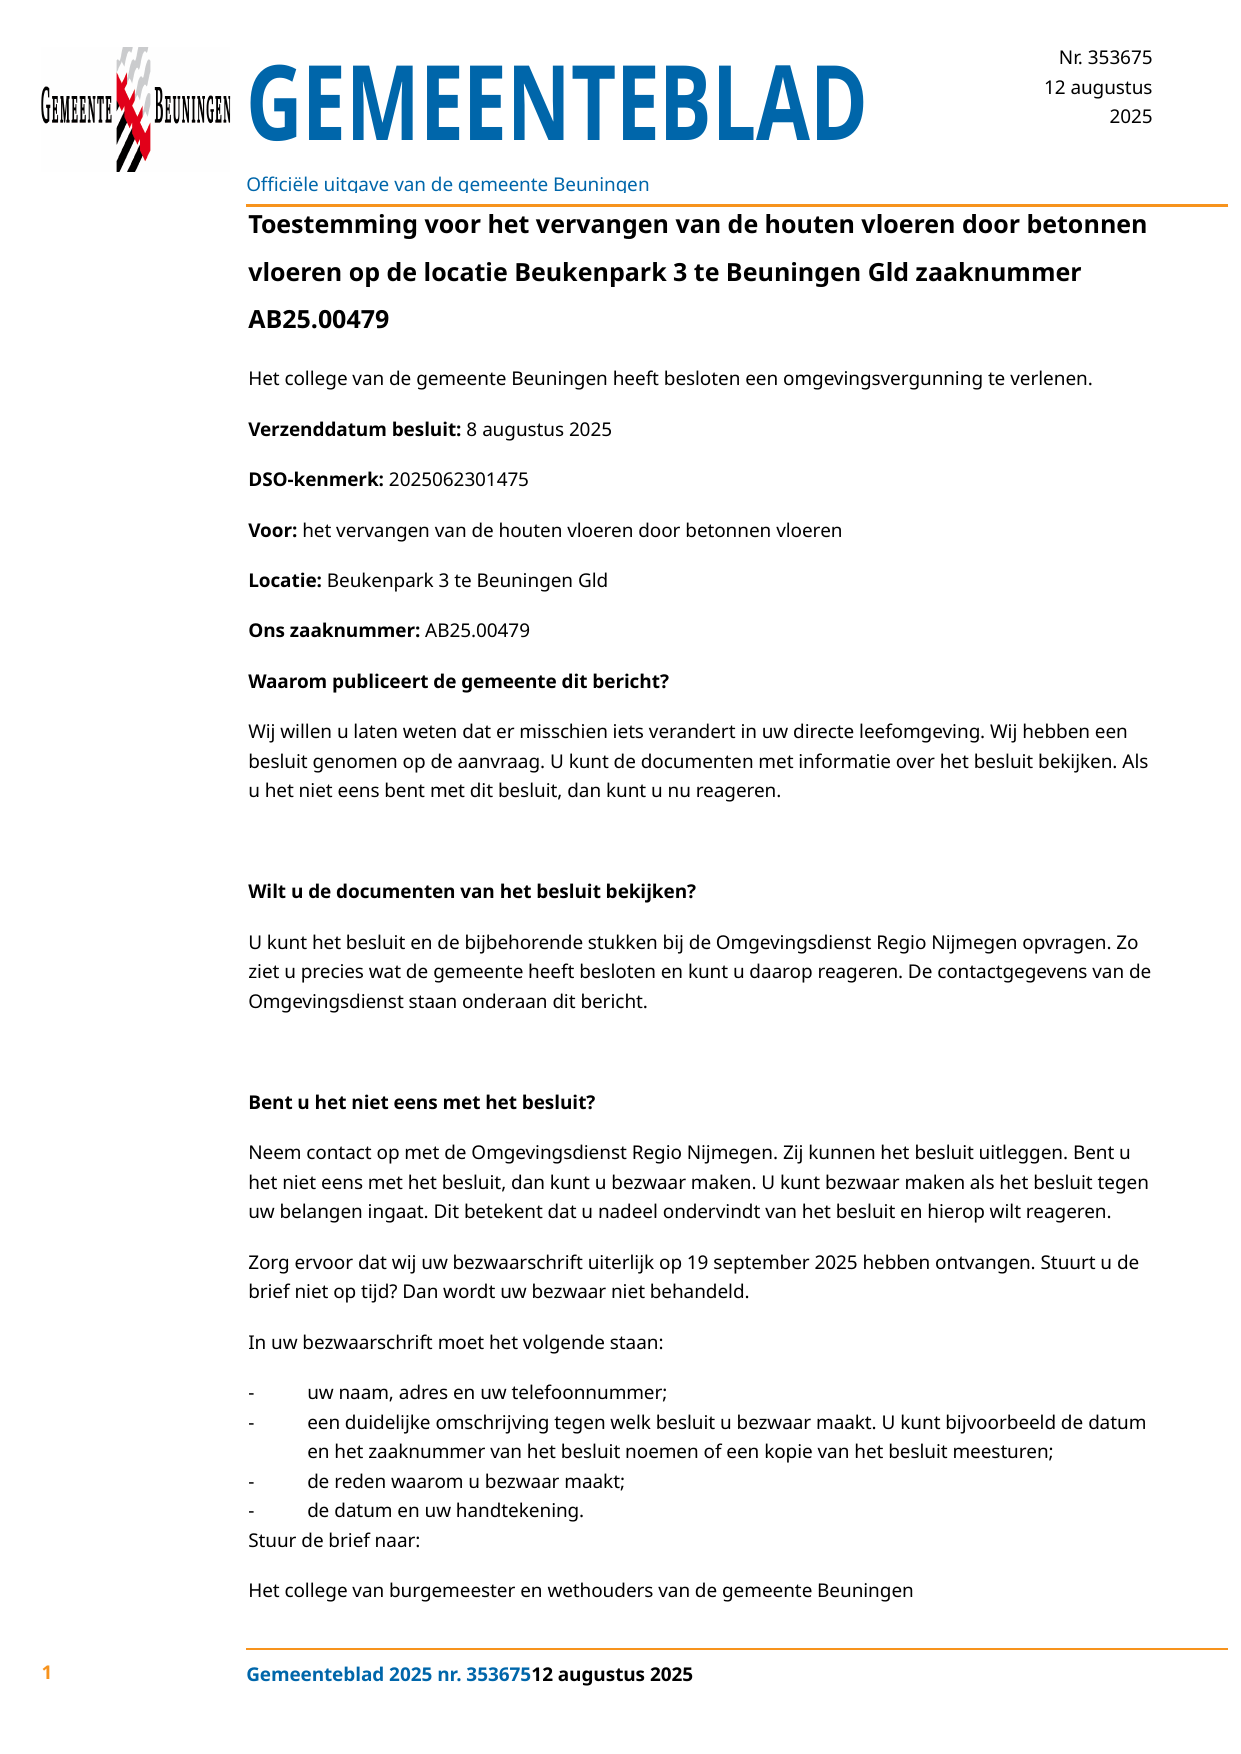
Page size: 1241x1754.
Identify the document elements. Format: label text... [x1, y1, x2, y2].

list uw naam, adres en uw telefoonnummer; [248, 1379, 1152, 1405]
text Verzenddatum besluit: 8 augustus 2025 [248, 416, 1152, 442]
text Het college van de gemeente Beuningen heeft besloten een omgevingsvergunning te verlenen. [248, 366, 1152, 391]
list een duidelijke omschrijving tegen welk besluit u bezwaar maakt. U kunt bijvoorbeeld de datum en het zaaknummer van het besluit noemen of een kopie van het besluit meesturen; [248, 1409, 1152, 1464]
text Ons zaaknummer: AB25.00479 [248, 618, 1152, 643]
text DSO-kenmerk: 2025062301475 [248, 466, 1152, 492]
list de reden waarom u bezwaar maakt; [248, 1468, 1152, 1494]
text Toestemming voor het vervangen van de houten vloeren door betonnen vloeren op de locatie Beukenpark 3 te Beuningen Gld zaaknummer AB25.00479 [248, 207, 1152, 336]
text Bent u het niet eens met het besluit? [248, 1089, 1152, 1114]
text In uw bezwaarschrift moet het volgende staan: [248, 1329, 1152, 1354]
text Locatie: Beukenpark 3 te Beuningen Gld [248, 567, 1152, 593]
text Neem contact op met de Omgevingsdienst Regio Nijmegen. Zij kunnen het besluit uitleggen. Bent u het niet eens met het besluit, dan kunt u bezwaar maken. U kunt bezwaar maken als het besluit tegen uw belangen ingaat. Dit betekent dat u nadeel ondervindt van het besluit en hierop wilt reageren. [248, 1139, 1152, 1224]
picture [41, 47, 231, 172]
text Wij willen u laten weten dat er misschien iets verandert in uw directe leefomgeving. Wij hebben een besluit genomen op de aanvraag. U kunt de documenten met informatie over het besluit bekijken. Als u het niet eens bent met dit besluit, dan kunt u nu reageren. [248, 718, 1152, 803]
text U kunt het besluit en de bijbehorende stukken bij de Omgevingsdienst Regio Nijmegen opvragen. Zo ziet u precies wat de gemeente heeft besloten en kunt u daarop reageren. De contactgegevens van de Omgevingsdienst staan onderaan dit bericht. [248, 929, 1152, 1014]
text Stuur de brief naar: [248, 1527, 1152, 1553]
text Waarom publiceert de gemeente dit bericht? [248, 668, 1152, 694]
list de datum en uw handtekening. [248, 1498, 1152, 1523]
text Het college van burgemeester en wethouders van de gemeente Beuningen [248, 1578, 1152, 1603]
text Zorg ervoor dat wij uw bezwaarschrift uiterlijk op 19 september 2025 hebben ontvangen. Stuurt u de brief niet op tijd? Dan wordt uw bezwaar niet behandeld. [248, 1249, 1152, 1304]
text Wilt u de documenten van het besluit bekijken? [248, 878, 1152, 904]
text Voor: het vervangen van de houten vloeren door betonnen vloeren [248, 517, 1152, 542]
